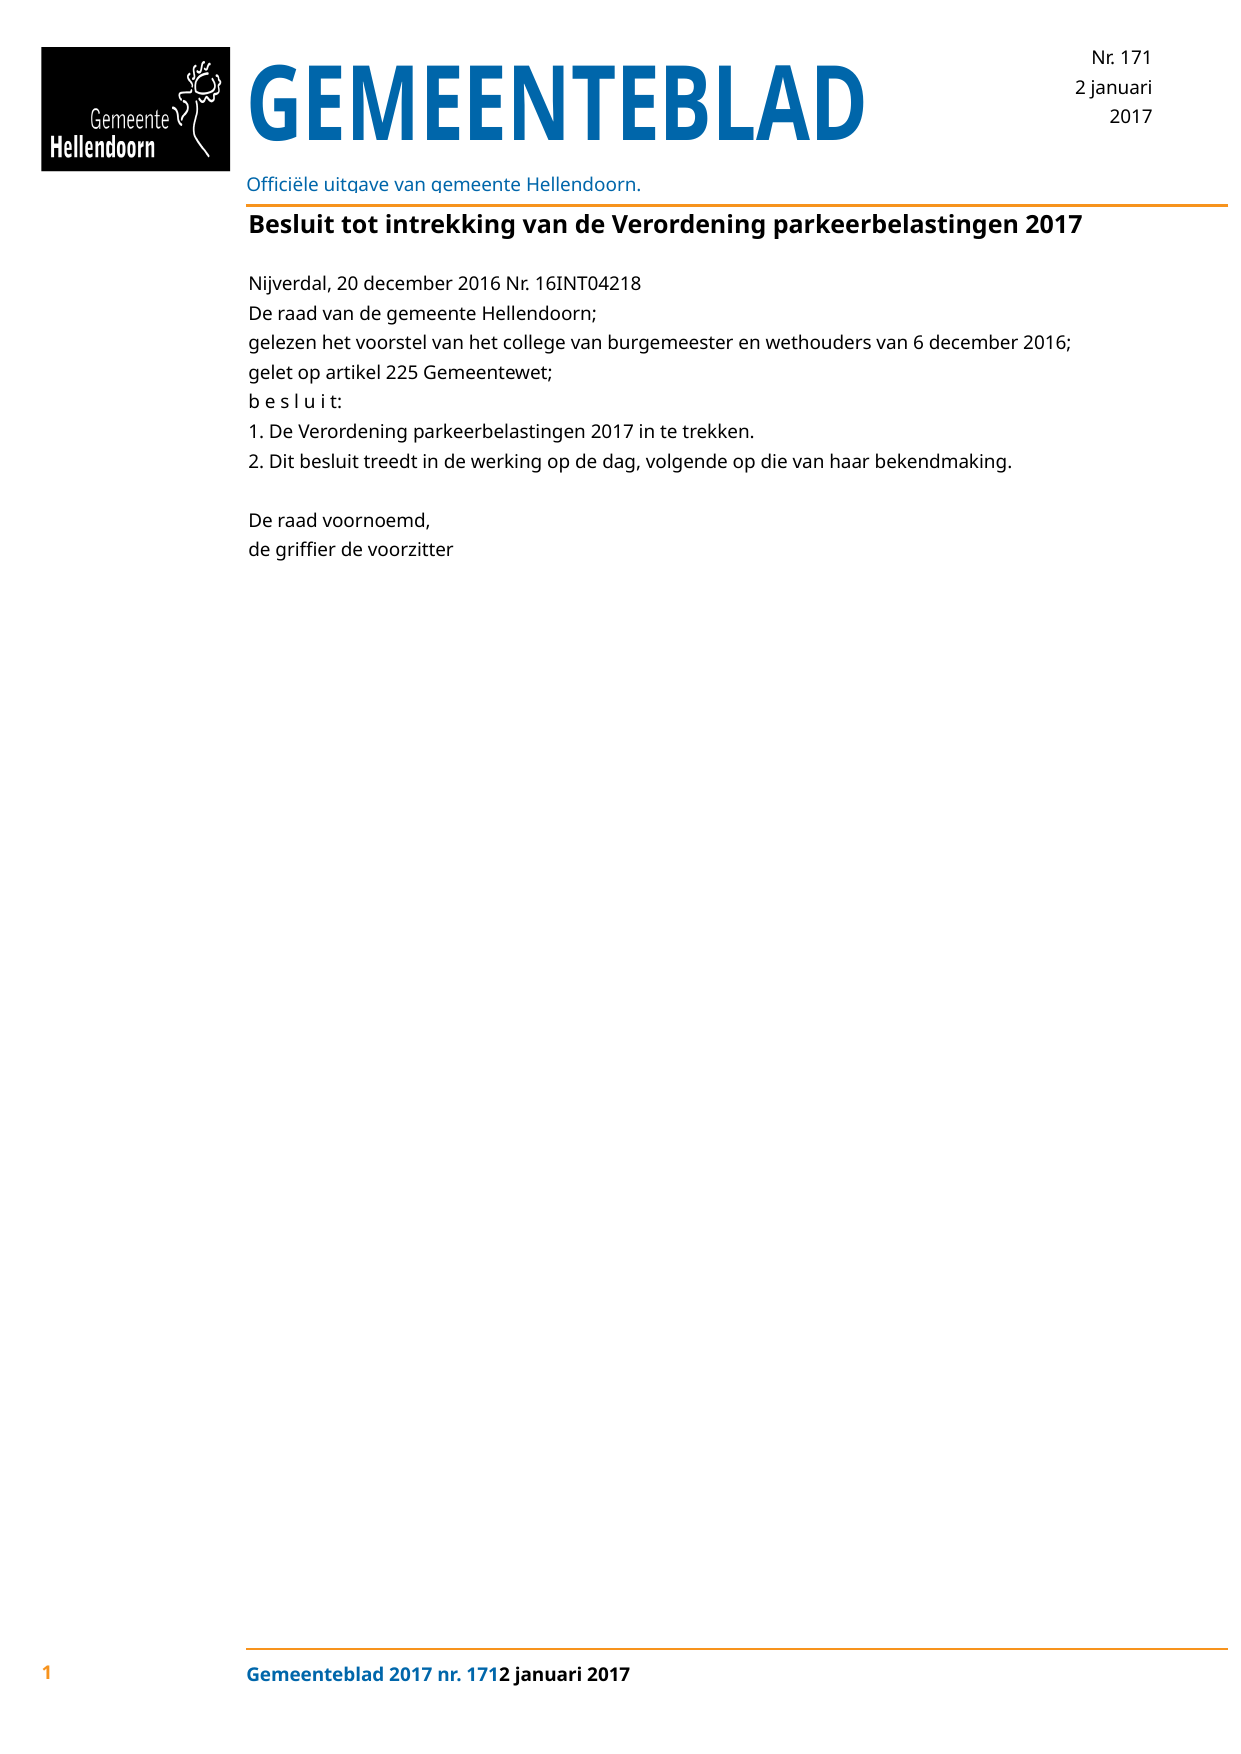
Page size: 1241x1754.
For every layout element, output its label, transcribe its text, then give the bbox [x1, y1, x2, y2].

text Besluit tot intrekking van de Verordening parkeerbelastingen 2017 [248, 207, 1152, 241]
text Nijverdal, 20 december 2016 Nr. 16INT04218 [248, 270, 1152, 296]
picture [41, 47, 231, 172]
text b e s l u i t: [248, 389, 1152, 414]
text 2. Dit besluit treedt in de werking op de dag, volgende op die van haar bekendmaking. [248, 448, 1152, 473]
text De raad van de gemeente Hellendoorn; [248, 300, 1152, 326]
text 1. De Verordening parkeerbelastingen 2017 in te trekken. [248, 418, 1152, 444]
text gelezen het voorstel van het college van burgemeester en wethouders van 6 december 2016; [248, 329, 1152, 355]
text De raad voornoemd, [248, 507, 1152, 533]
text gelet op artikel 225 Gemeentewet; [248, 359, 1152, 385]
text de griffier de voorzitter [248, 537, 1152, 562]
